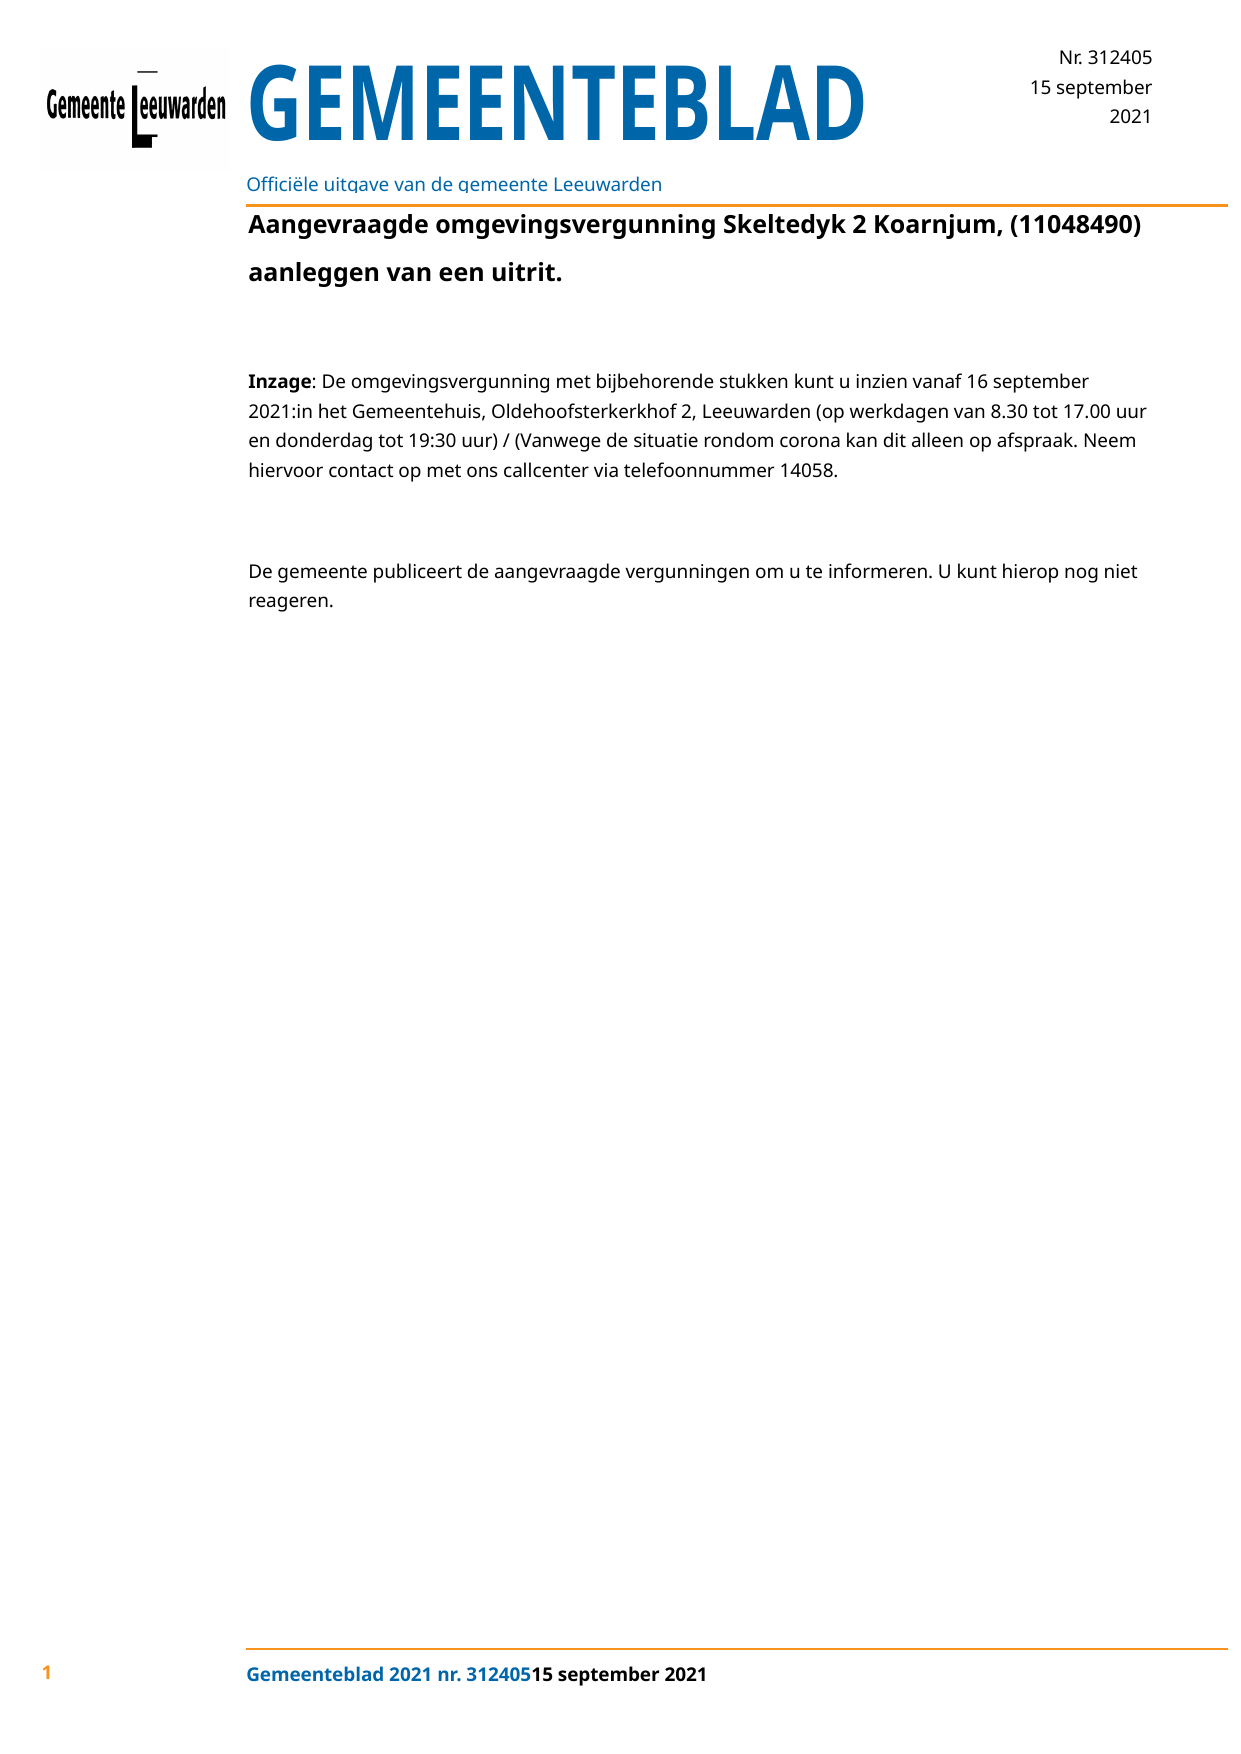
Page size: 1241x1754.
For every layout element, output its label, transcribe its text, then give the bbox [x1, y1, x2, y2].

text De gemeente publiceert de aangevraagde vergunningen om u te informeren. U kunt hierop nog niet reageren. [248, 558, 1152, 613]
text Aangevraagde omgevingsvergunning Skeltedyk 2 Koarnjum, (11048490) aanleggen van een uitrit. [248, 207, 1152, 288]
picture [41, 47, 231, 172]
text Inzage: De omgevingsvergunning met bijbehorende stukken kunt u inzien vanaf 16 september 2021:in het Gemeentehuis, Oldehoofsterkerkhof 2, Leeuwarden (op werkdagen van 8.30 tot 17.00 uur en donderdag tot 19:30 uur) / (Vanwege de situatie rondom corona kan dit alleen op afspraak. Neem hiervoor contact op met ons callcenter via telefoonnummer 14058. [248, 368, 1152, 483]
